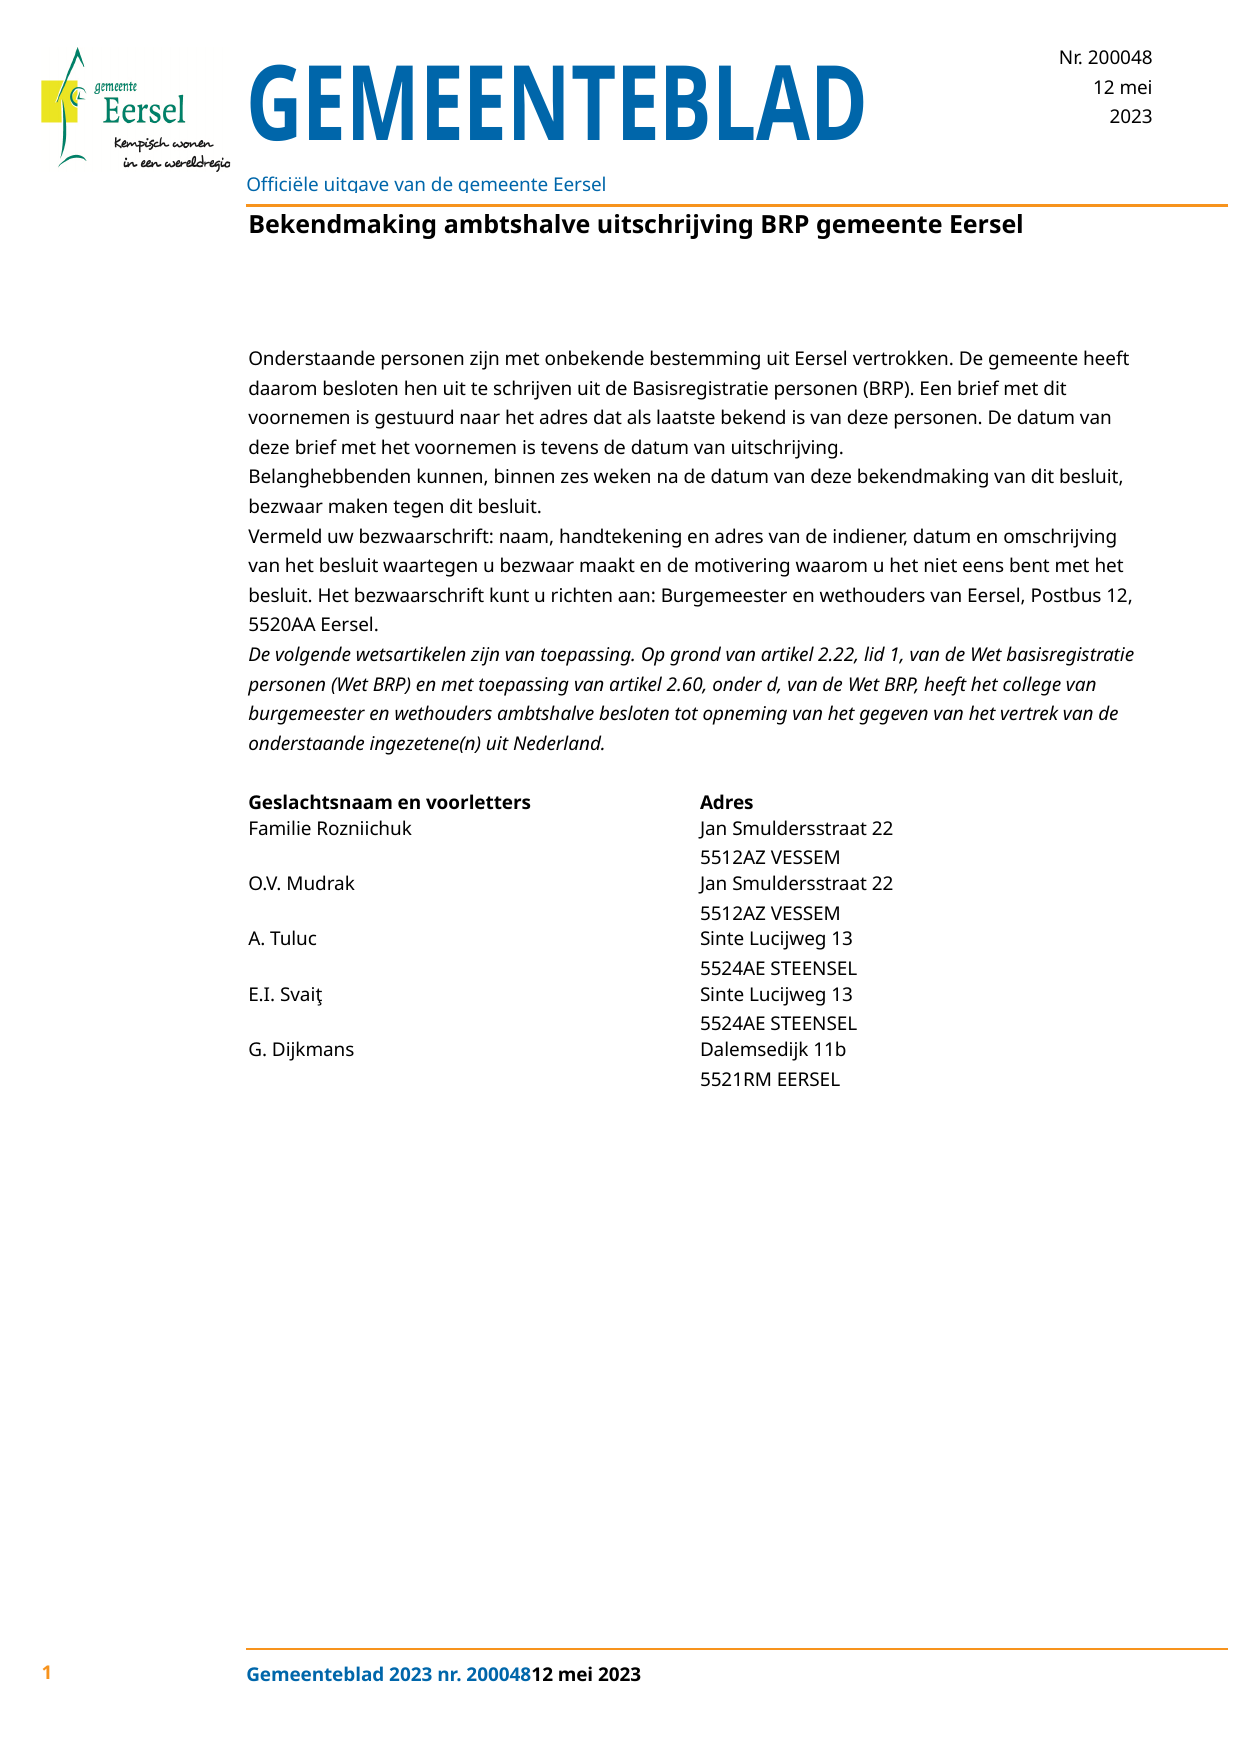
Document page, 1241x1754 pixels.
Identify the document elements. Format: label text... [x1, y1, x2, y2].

table_header Geslachtsnaam en voorletters [248, 789, 700, 815]
text De volgende wetsartikelen zijn van toepassing. Op grond van artikel 2.22, lid 1, van de Wet basisregistratie personen (Wet BRP) en met toepassing van artikel 2.60, onder d, van de Wet BRP, heeft het college van burgemeester en wethouders ambtshalve besloten tot opneming van het gegeven van het vertrek van de onderstaande ingezetene(n) uit Nederland. [248, 641, 1152, 756]
table_header Adres [700, 789, 1152, 815]
table_cell A. Tuluc [248, 926, 700, 981]
table_cell Sinte Lucijweg 13 5524AE STEENSEL [700, 926, 1152, 981]
table_cell Jan Smuldersstraat 22 5512AZ VESSEM [700, 815, 1152, 870]
table_cell O.V. Mudrak [248, 870, 700, 926]
table_cell Familie Rozniichuk [248, 815, 700, 870]
table_cell Sinte Lucijweg 13 5524AE STEENSEL [700, 981, 1152, 1036]
text Vermeld uw bezwaarschrift: naam, handtekening en adres van de indiener, datum en omschrijving van het besluit waartegen u bezwaar maakt en de motivering waarom u het niet eens bent met het besluit. Het bezwaarschrift kunt u richten aan: Burgemeester en wethouders van Eersel, Postbus 12, 5520AA Eersel. [248, 523, 1152, 637]
table_cell Dalemsedijk 11b 5521RM EERSEL [700, 1036, 1152, 1091]
table_cell Jan Smuldersstraat 22 5512AZ VESSEM [700, 870, 1152, 926]
picture [41, 47, 231, 172]
text Onderstaande personen zijn met onbekende bestemming uit Eersel vertrokken. De gemeente heeft daarom besloten hen uit te schrijven uit de Basisregistratie personen (BRP). Een brief met dit voornemen is gestuurd naar het adres dat als laatste bekend is van deze personen. De datum van deze brief met het voornemen is tevens de datum van uitschrijving. [248, 345, 1152, 460]
text Belanghebbenden kunnen, binnen zes weken na de datum van deze bekendmaking van dit besluit, bezwaar maken tegen dit besluit. [248, 464, 1152, 519]
table_cell E.I. Svaiţ [248, 981, 700, 1036]
text Bekendmaking ambtshalve uitschrijving BRP gemeente Eersel [248, 207, 1152, 241]
table_cell G. Dijkmans [248, 1036, 700, 1091]
